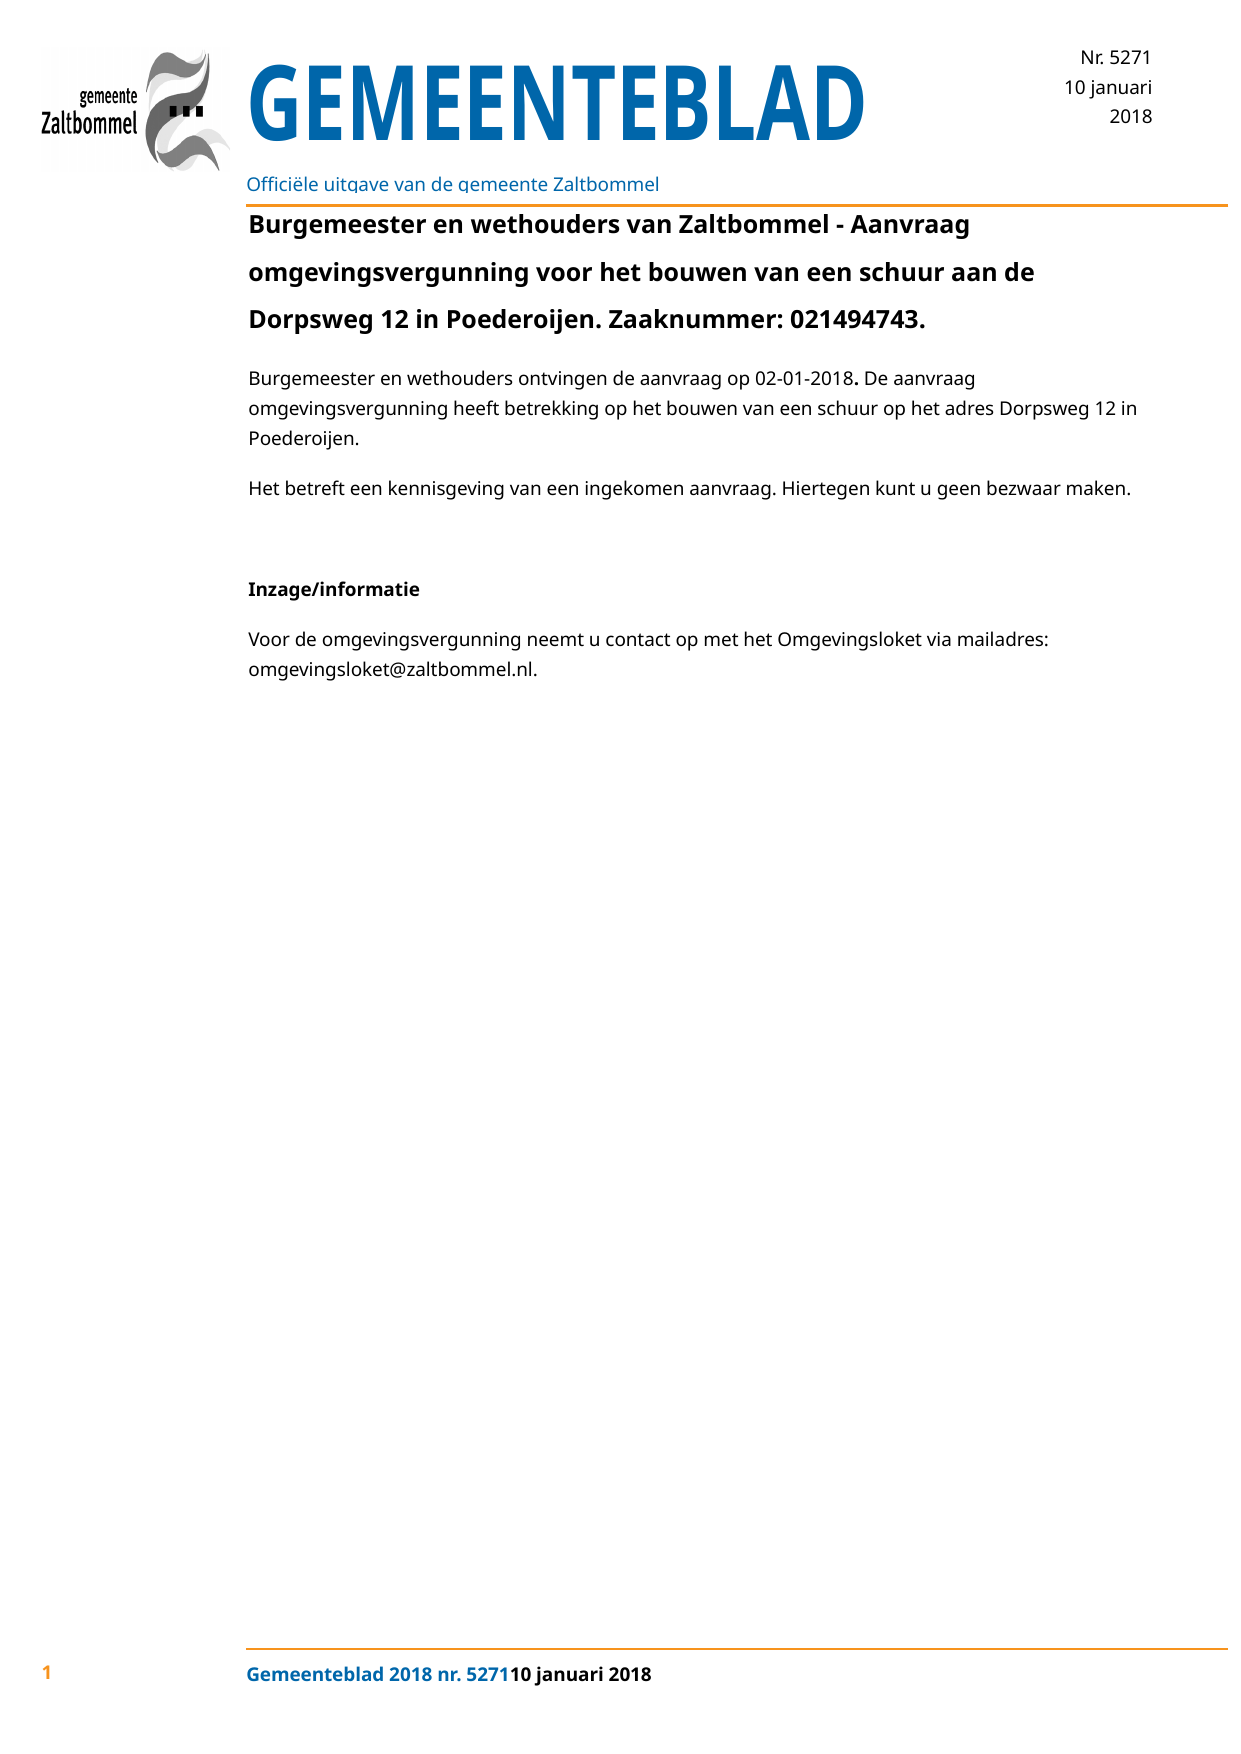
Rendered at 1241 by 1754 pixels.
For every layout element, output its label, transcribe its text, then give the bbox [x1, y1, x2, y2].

text Inzage/informatie [248, 576, 1152, 602]
text Het betreft een kennisgeving van een ingekomen aanvraag. Hiertegen kunt u geen bezwaar maken. [248, 475, 1152, 501]
text Voor de omgevingsvergunning neemt u contact op met het Omgevingsloket via mailadres: omgevingsloket@zaltbommel.nl. [248, 626, 1152, 682]
picture [41, 47, 231, 172]
text Burgemeester en wethouders ontvingen de aanvraag op 02-01-2018. De aanvraag omgevingsvergunning heeft betrekking op het bouwen van een schuur op het adres Dorpsweg 12 in Poederoijen. [248, 366, 1152, 450]
text Burgemeester en wethouders van Zaltbommel - Aanvraag omgevingsvergunning voor het bouwen van een schuur aan de Dorpsweg 12 in Poederoijen. Zaaknummer: 021494743. [248, 207, 1152, 336]
